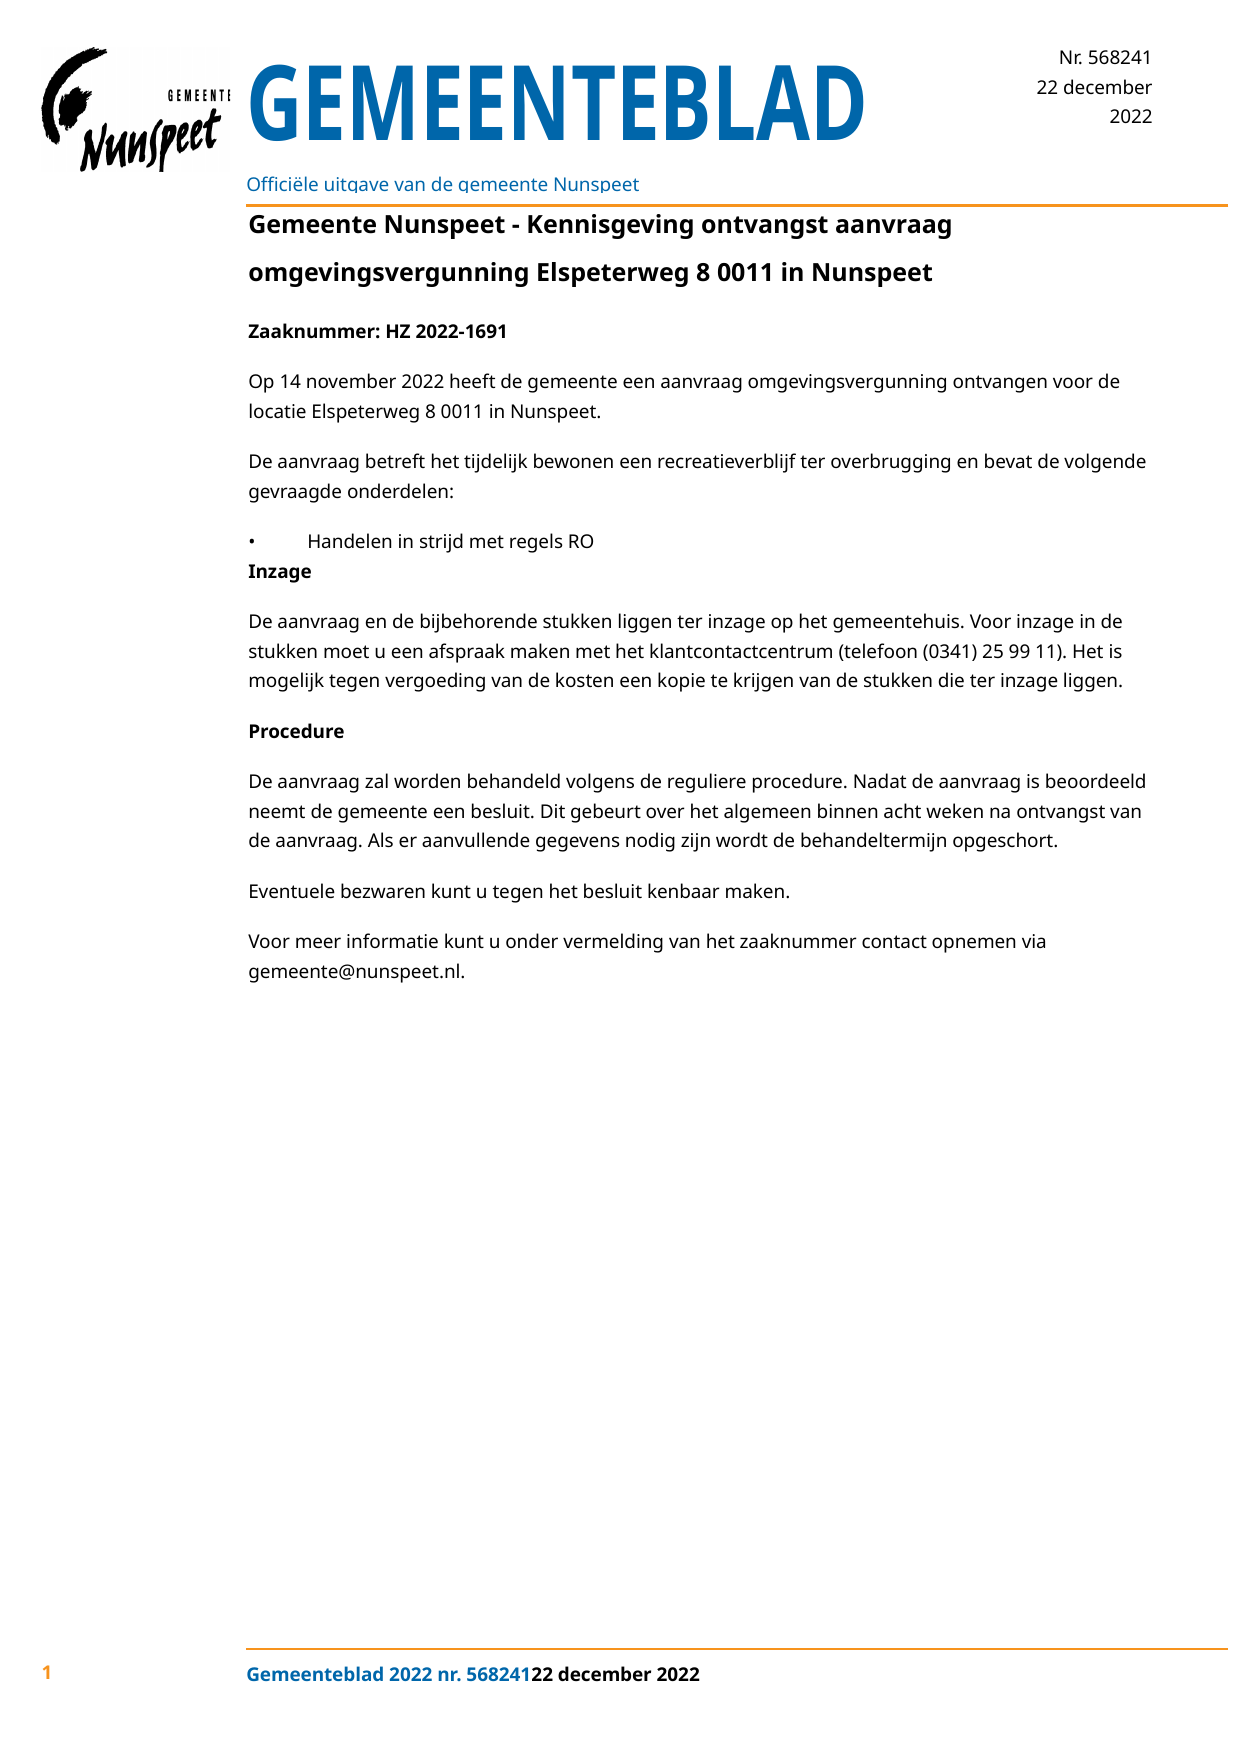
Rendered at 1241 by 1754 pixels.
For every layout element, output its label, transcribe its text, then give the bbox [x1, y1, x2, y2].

text Eventuele bezwaren kunt u tegen het besluit kenbaar maken. [248, 878, 1152, 904]
text Op 14 november 2022 heeft de gemeente een aanvraag omgevingsvergunning ontvangen voor de locatie Elspeterweg 8 0011 in Nunspeet. [248, 368, 1152, 424]
text Zaaknummer: HZ 2022-1691 [248, 318, 1152, 344]
text Voor meer informatie kunt u onder vermelding van het zaaknummer contact opnemen via gemeente@nunspeet.nl. [248, 928, 1152, 984]
text Inzage [248, 558, 1152, 584]
picture [41, 47, 231, 172]
text De aanvraag en de bijbehorende stukken liggen ter inzage op het gemeentehuis. Voor inzage in de stukken moet u een afspraak maken met het klantcontactcentrum (telefoon (0341) 25 99 11). Het is mogelijk tegen vergoeding van de kosten een kopie te krijgen van de stukken die ter inzage liggen. [248, 608, 1152, 693]
list Handelen in strijd met regels RO [248, 528, 1152, 554]
text Procedure [248, 718, 1152, 744]
text De aanvraag zal worden behandeld volgens de reguliere procedure. Nadat de aanvraag is beoordeeld neemt de gemeente een besluit. Dit gebeurt over het algemeen binnen acht weken na ontvangst van de aanvraag. Als er aanvullende gegevens nodig zijn wordt de behandeltermijn opgeschort. [248, 768, 1152, 853]
text Gemeente Nunspeet - Kennisgeving ontvangst aanvraag omgevingsvergunning Elspeterweg 8 0011 in Nunspeet [248, 207, 1152, 288]
text De aanvraag betreft het tijdelijk bewonen een recreatieverblijf ter overbrugging en bevat de volgende gevraagde onderdelen: [248, 448, 1152, 504]
